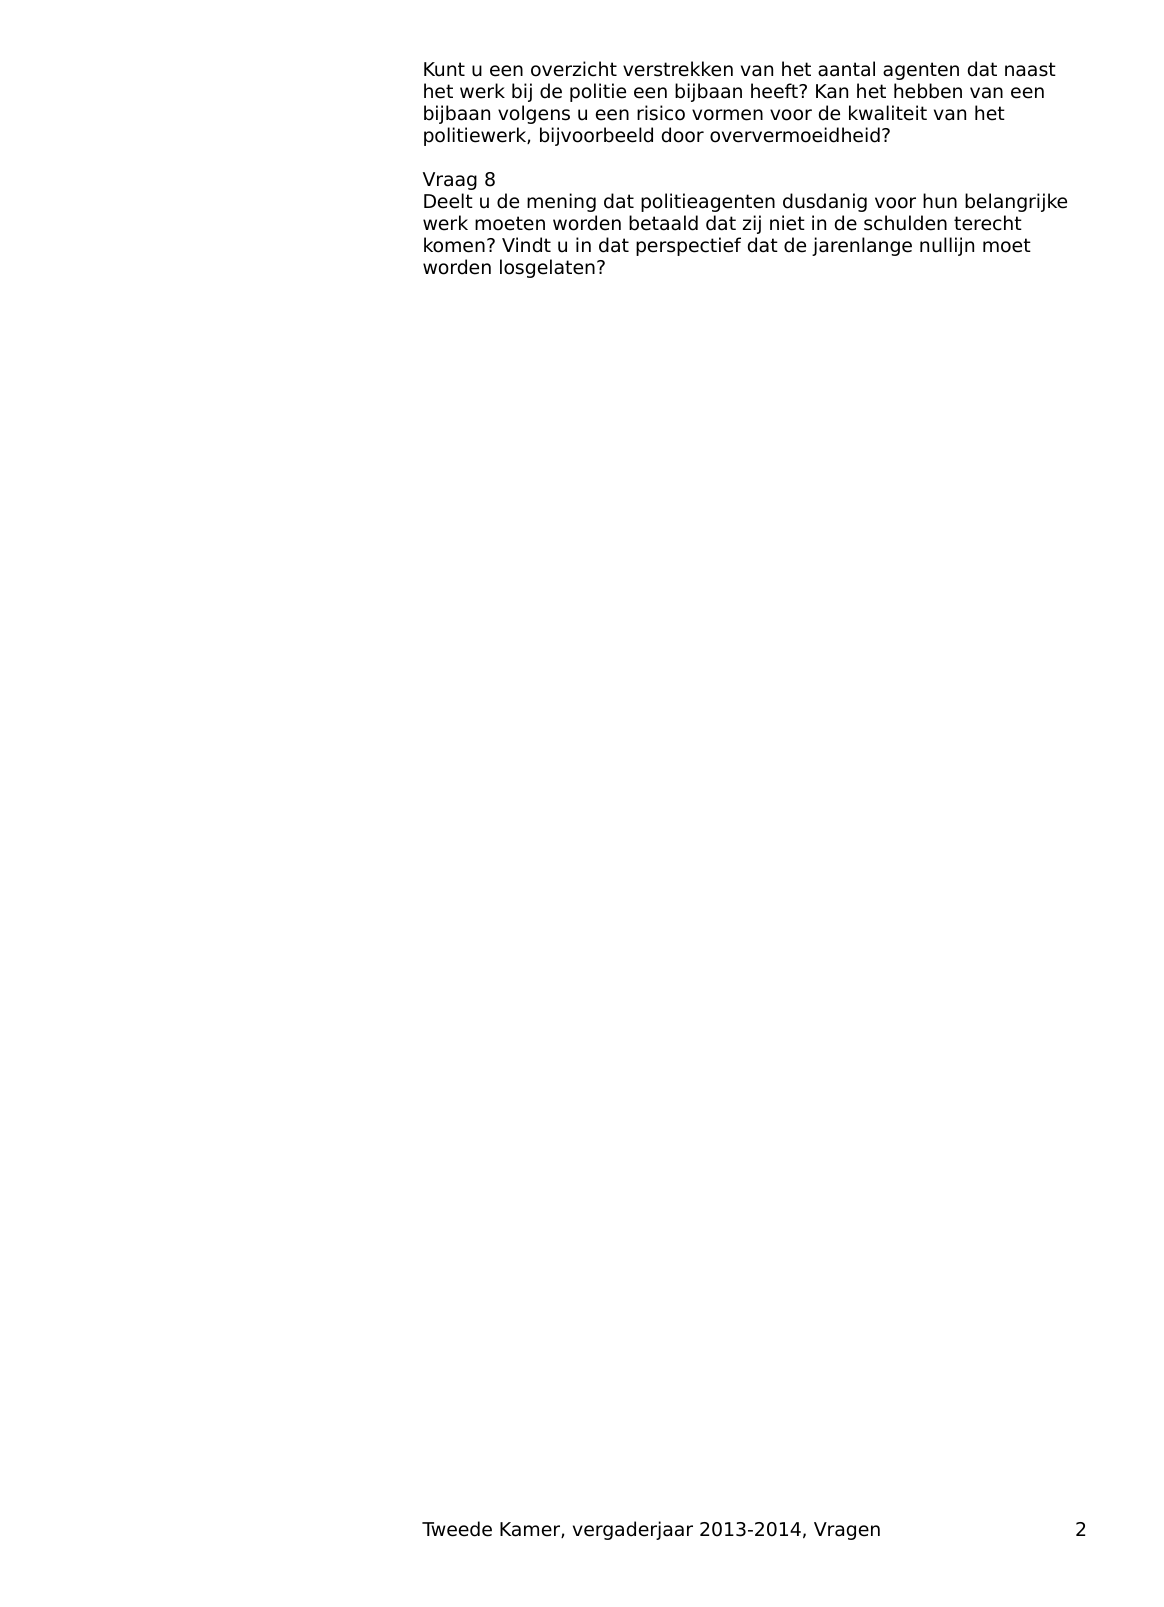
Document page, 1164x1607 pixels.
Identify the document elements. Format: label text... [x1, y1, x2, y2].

text Deelt u de mening dat politieagenten dusdanig voor hun belangrijke werk moeten worden betaald dat zij niet in de schulden terecht komen? Vindt u in dat perspectief dat de jarenlange nullijn moet worden losgelaten? [422, 191, 1087, 279]
text Vraag 8 [422, 169, 1087, 191]
text Kunt u een overzicht verstrekken van het aantal agenten dat naast het werk bij de politie een bijbaan heeft? Kan het hebben van een bijbaan volgens u een risico vormen voor de kwaliteit van het politiewerk, bijvoorbeeld door oververmoeidheid? [422, 59, 1087, 147]
